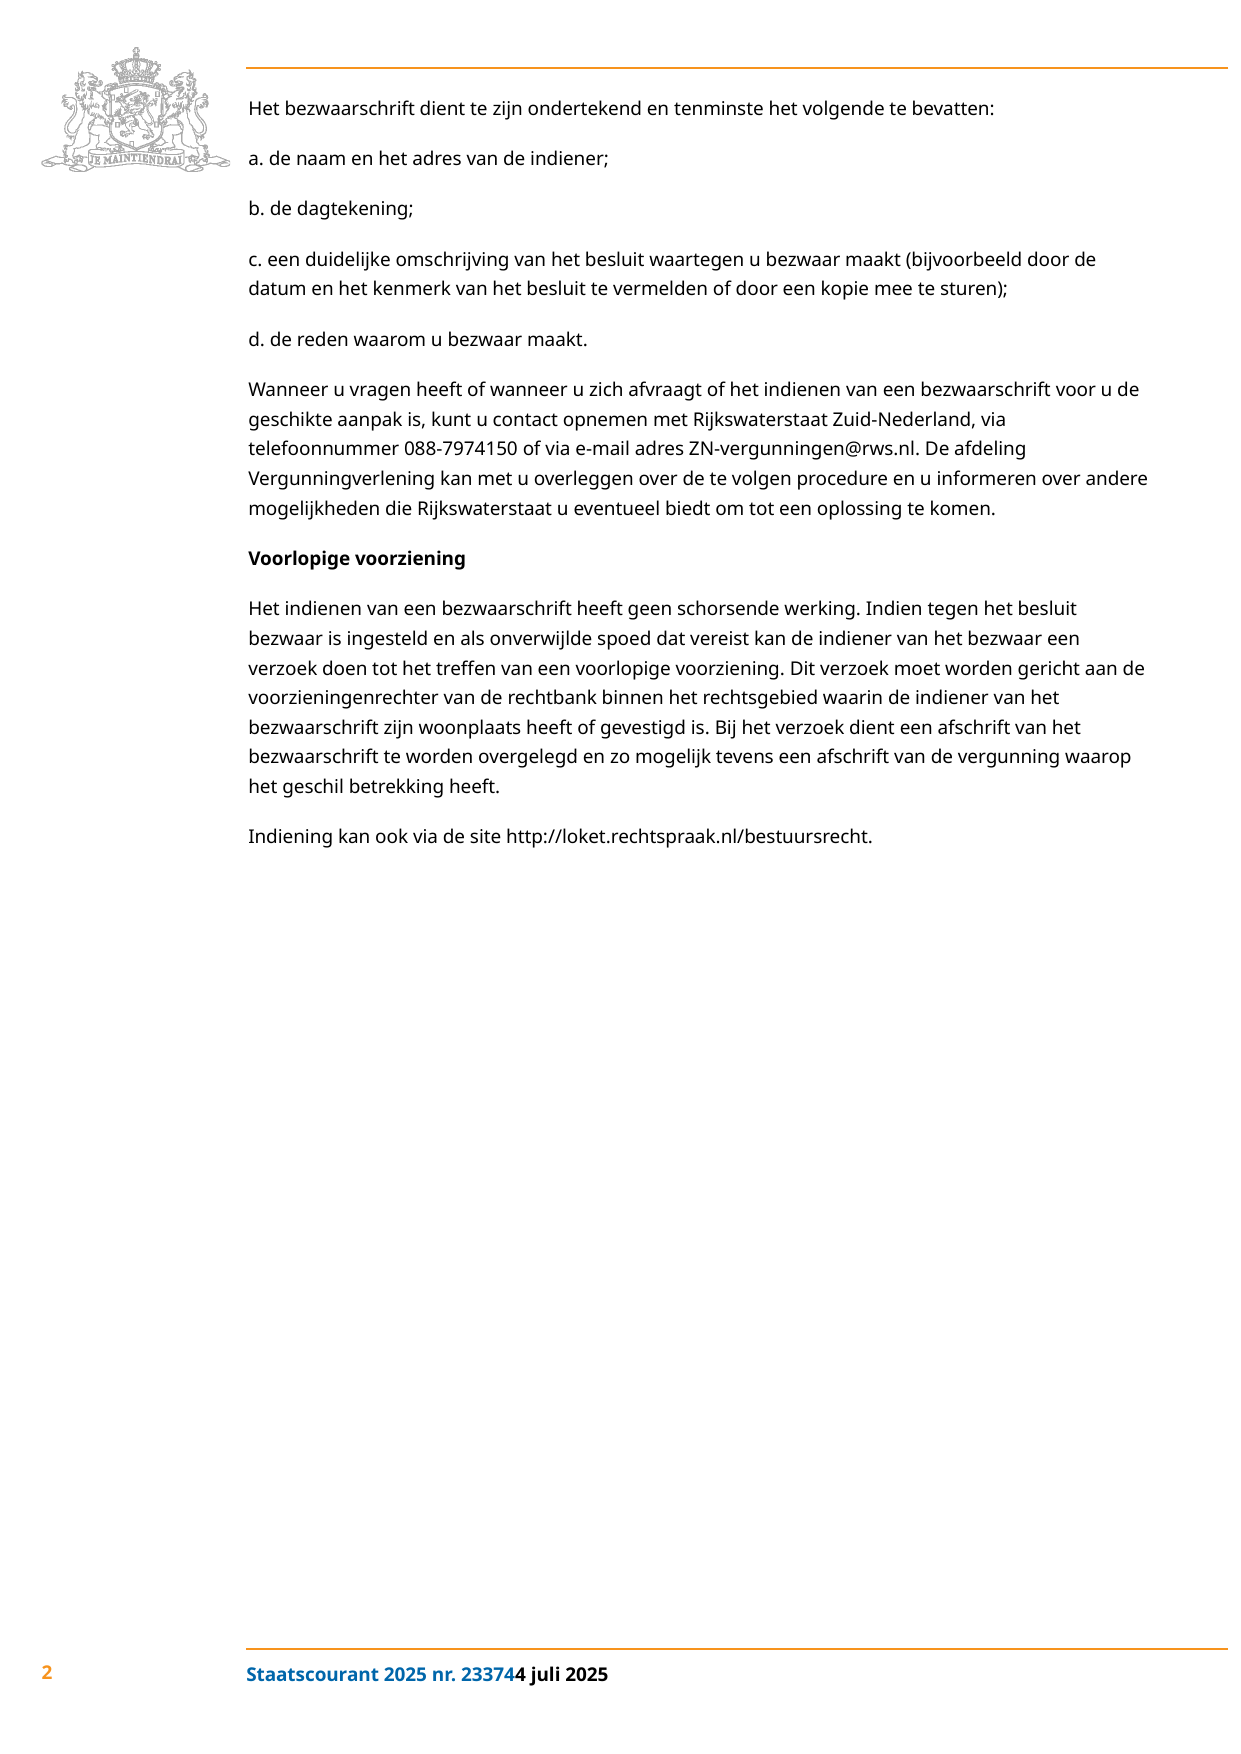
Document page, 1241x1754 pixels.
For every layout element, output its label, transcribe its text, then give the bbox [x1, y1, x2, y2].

text c. een duidelijke omschrijving van het besluit waartegen u bezwaar maakt (bijvoorbeeld door de datum en het kenmerk van het besluit te vermelden of door een kopie mee te sturen); [248, 246, 1152, 301]
text Het bezwaarschrift dient te zijn ondertekend en tenminste het volgende te bevatten: [248, 95, 1152, 121]
picture [41, 47, 231, 172]
text Het indienen van een bezwaarschrift heeft geen schorsende werking. Indien tegen het besluit bezwaar is ingesteld en als onverwijlde spoed dat vereist kan de indiener van het bezwaar een verzoek doen tot het treffen van een voorlopige voorziening. Dit verzoek moet worden gericht aan de voorzieningenrechter van de rechtbank binnen het rechtsgebied waarin de indiener van het bezwaarschrift zijn woonplaats heeft of gevestigd is. Bij het verzoek dient een afschrift van het bezwaarschrift te worden overgelegd en zo mogelijk tevens een afschrift van de vergunning waarop het geschil betrekking heeft. [248, 596, 1152, 799]
text d. de reden waarom u bezwaar maakt. [248, 326, 1152, 352]
text Indiening kan ook via de site http://loket.rechtspraak.nl/bestuursrecht. [248, 823, 1152, 849]
text a. de naam en het adres van de indiener; [248, 145, 1152, 171]
text Wanneer u vragen heeft of wanneer u zich afvraagt of het indienen van een bezwaarschrift voor u de geschikte aanpak is, kunt u contact opnemen met Rijkswaterstaat Zuid-Nederland, via telefoonnummer 088-7974150 of via e-mail adres ZN-vergunningen@rws.nl. De afdeling Vergunningverlening kan met u overleggen over de te volgen procedure en u informeren over andere mogelijkheden die Rijkswaterstaat u eventueel biedt om tot een oplossing te komen. [248, 376, 1152, 521]
text Voorlopige voorziening [248, 545, 1152, 571]
text b. de dagtekening; [248, 196, 1152, 221]
